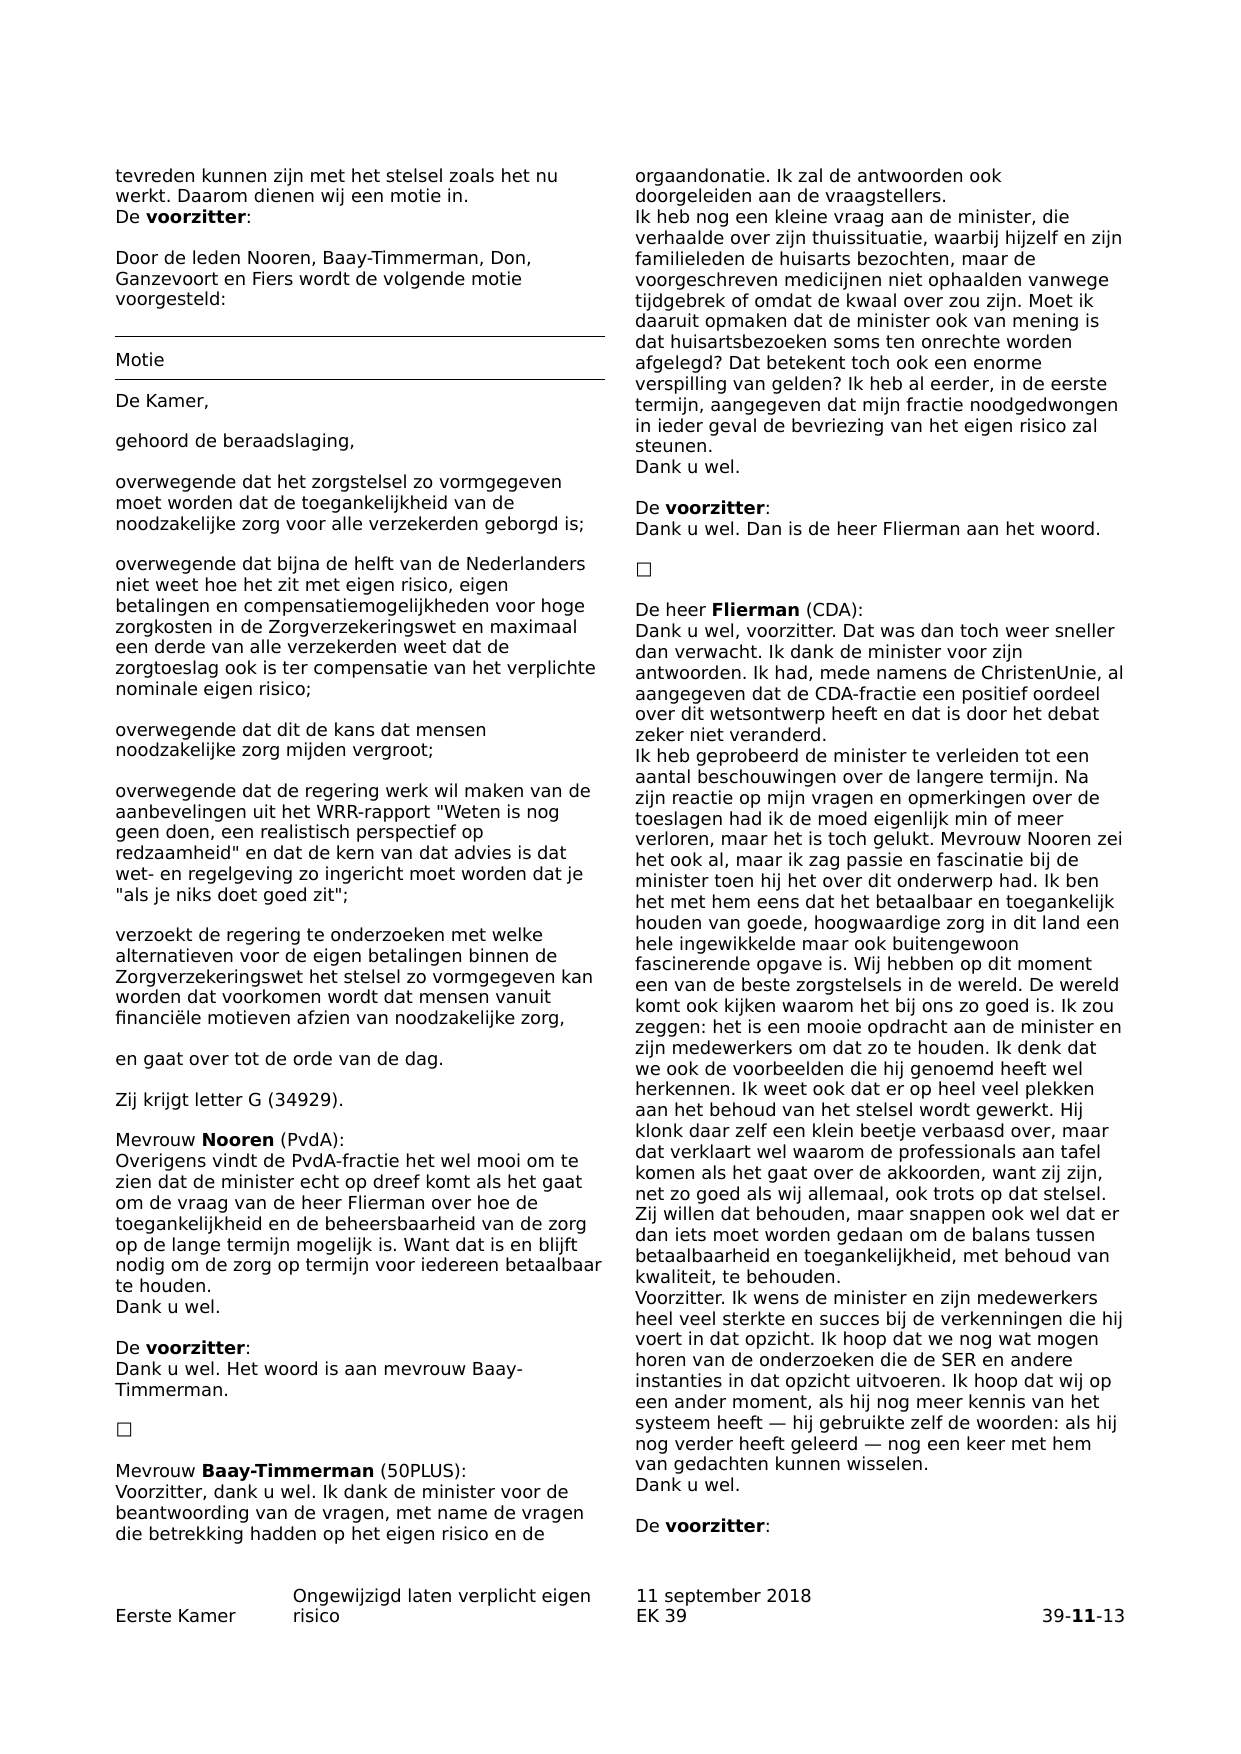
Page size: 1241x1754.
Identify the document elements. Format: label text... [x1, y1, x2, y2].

text overwegende dat bijna de helft van de Nederlanders niet weet hoe het zit met eigen risico, eigen betalingen en compensatiemogelijkheden voor hoge zorgkosten in de Zorgverzekeringswet en maximaal een derde van alle verzekerden weet dat de zorgtoeslag ook is ter compensatie van het verplichte nominale eigen risico; [115, 554, 605, 699]
text Dank u wel. Het woord is aan mevrouw Baay-Timmerman. [115, 1358, 605, 1400]
text Ik heb nog een kleine vraag aan de minister, die verhaalde over zijn thuissituatie, waarbij hijzelf en zijn familieleden de huisarts bezochten, maar de voorgeschreven medicijnen niet ophaalden vanwege tijdgebrek of omdat de kwaal over zou zijn. Moet ik daaruit opmaken dat de minister ook van mening is dat huisartsbezoeken soms ten onrechte worden afgelegd? Dat betekent toch ook een enorme verspilling van gelden? Ik heb al eerder, in de eerste termijn, aangegeven dat mijn fractie noodgedwongen in ieder geval de bevriezing van het eigen risico zal steunen. [635, 207, 1125, 457]
text ⬜ [635, 559, 1125, 580]
text Zij krijgt letter G (34929). [115, 1089, 605, 1110]
text orgaandonatie. Ik zal de antwoorden ook doorgeleiden aan de vraagstellers. [635, 165, 1125, 207]
text Mevrouw Baay-Timmerman (50PLUS): [115, 1461, 605, 1482]
text Door de leden Nooren, Baay-Timmerman, Don, Ganzevoort en Fiers wordt de volgende motie voorgesteld: [115, 248, 605, 310]
text De voorzitter: [635, 1516, 1125, 1537]
text overwegende dat de regering werk wil maken van de aanbevelingen uit het WRR-rapport "Weten is nog geen doen, een realistisch perspectief op redzaamheid" en dat de kern van dat advies is dat wet- en regelgeving zo ingericht moet worden dat je "als je niks doet goed zit"; [115, 781, 605, 905]
text Dank u wel. [635, 457, 1125, 478]
text ⬜ [115, 1420, 605, 1441]
text verzoekt de regering te onderzoeken met welke alternatieven voor de eigen betalingen binnen de Zorgverzekeringswet het stelsel zo vormgegeven kan worden dat voorkomen wordt dat mensen vanuit financiële motieven afzien van noodzakelijke zorg, [115, 925, 605, 1029]
text Overigens vindt de PvdA-fractie het wel mooi om te zien dat de minister echt op dreef komt als het gaat om de vraag van de heer Flierman over hoe de toegankelijkheid en de beheersbaarheid van de zorg op de lange termijn mogelijk is. Want dat is en blijft nodig om de zorg op termijn voor iedereen betaalbaar te houden. [115, 1151, 605, 1297]
text Dank u wel. Dan is de heer Flierman aan het woord. [635, 518, 1125, 539]
text overwegende dat dit de kans dat mensen noodzakelijke zorg mijden vergroot; [115, 719, 605, 761]
text Voorzitter. Ik wens de minister en zijn medewerkers heel veel sterkte en succes bij de verkenningen die hij voert in dat opzicht. Ik hoop dat we nog wat mogen horen van de onderzoeken die de SER en andere instanties in dat opzicht uitvoeren. Ik hoop dat wij op een ander moment, als hij nog meer kennis van het systeem heeft — hij gebruikte zelf de woorden: als hij nog verder heeft geleerd — nog een keer met hem van gedachten kunnen wisselen. [635, 1287, 1125, 1475]
text gehoord de beraadslaging, [115, 431, 605, 452]
text De voorzitter: [635, 498, 1125, 518]
text De Kamer, [115, 391, 605, 411]
text De heer Flierman (CDA): [635, 600, 1125, 621]
text De voorzitter: [115, 207, 605, 228]
text Dank u wel. [635, 1475, 1125, 1496]
text Dank u wel. [115, 1297, 605, 1318]
text Mevrouw Nooren (PvdA): [115, 1130, 605, 1151]
text Voorzitter, dank u wel. Ik dank de minister voor de beantwoording van de vragen, met name de vragen die betrekking hadden op het eigen risico en de [115, 1482, 605, 1544]
text Motie [115, 350, 605, 371]
text Ik heb geprobeerd de minister te verleiden tot een aantal beschouwingen over de langere termijn. Na zijn reactie op mijn vragen en opmerkingen over de toeslagen had ik de moed eigenlijk min of meer verloren, maar het is toch gelukt. Mevrouw Nooren zei het ook al, maar ik zag passie en fascinatie bij de minister toen hij het over dit onderwerp had. Ik ben het met hem eens dat het betaalbaar en toegankelijk houden van goede, hoogwaardige zorg in dit land een hele ingewikkelde maar ook buitengewoon fascinerende opgave is. Wij hebben op dit moment een van de beste zorgstelsels in de wereld. De wereld komt ook kijken waarom het bij ons zo goed is. Ik zou zeggen: het is een mooie opdracht aan de minister en zijn medewerkers om dat zo te houden. Ik denk dat we ook de voorbeelden die hij genoemd heeft wel herkennen. Ik weet ook dat er op heel veel plekken aan het behoud van het stelsel wordt gewerkt. Hij klonk daar zelf een klein beetje verbaasd over, maar dat verklaart wel waarom de professionals aan tafel komen als het gaat over de akkoorden, want zij zijn, net zo goed als wij allemaal, ook trots op dat stelsel. Zij willen dat behouden, maar snappen ook wel dat er dan iets moet worden gedaan om de balans tussen betaalbaarheid en toegankelijkheid, met behoud van kwaliteit, te behouden. [635, 746, 1125, 1287]
text en gaat over tot de orde van de dag. [115, 1049, 605, 1069]
text Dank u wel, voorzitter. Dat was dan toch weer sneller dan verwacht. Ik dank de minister voor zijn antwoorden. Ik had, mede namens de ChristenUnie, al aangegeven dat de CDA-fractie een positief oordeel over dit wetsontwerp heeft en dat is door het debat zeker niet veranderd. [635, 621, 1125, 746]
text overwegende dat het zorgstelsel zo vormgegeven moet worden dat de toegankelijkheid van de noodzakelijke zorg voor alle verzekerden geborgd is; [115, 472, 605, 534]
text tevreden kunnen zijn met het stelsel zoals het nu werkt. Daarom dienen wij een motie in. [115, 165, 605, 207]
text De voorzitter: [115, 1338, 605, 1358]
